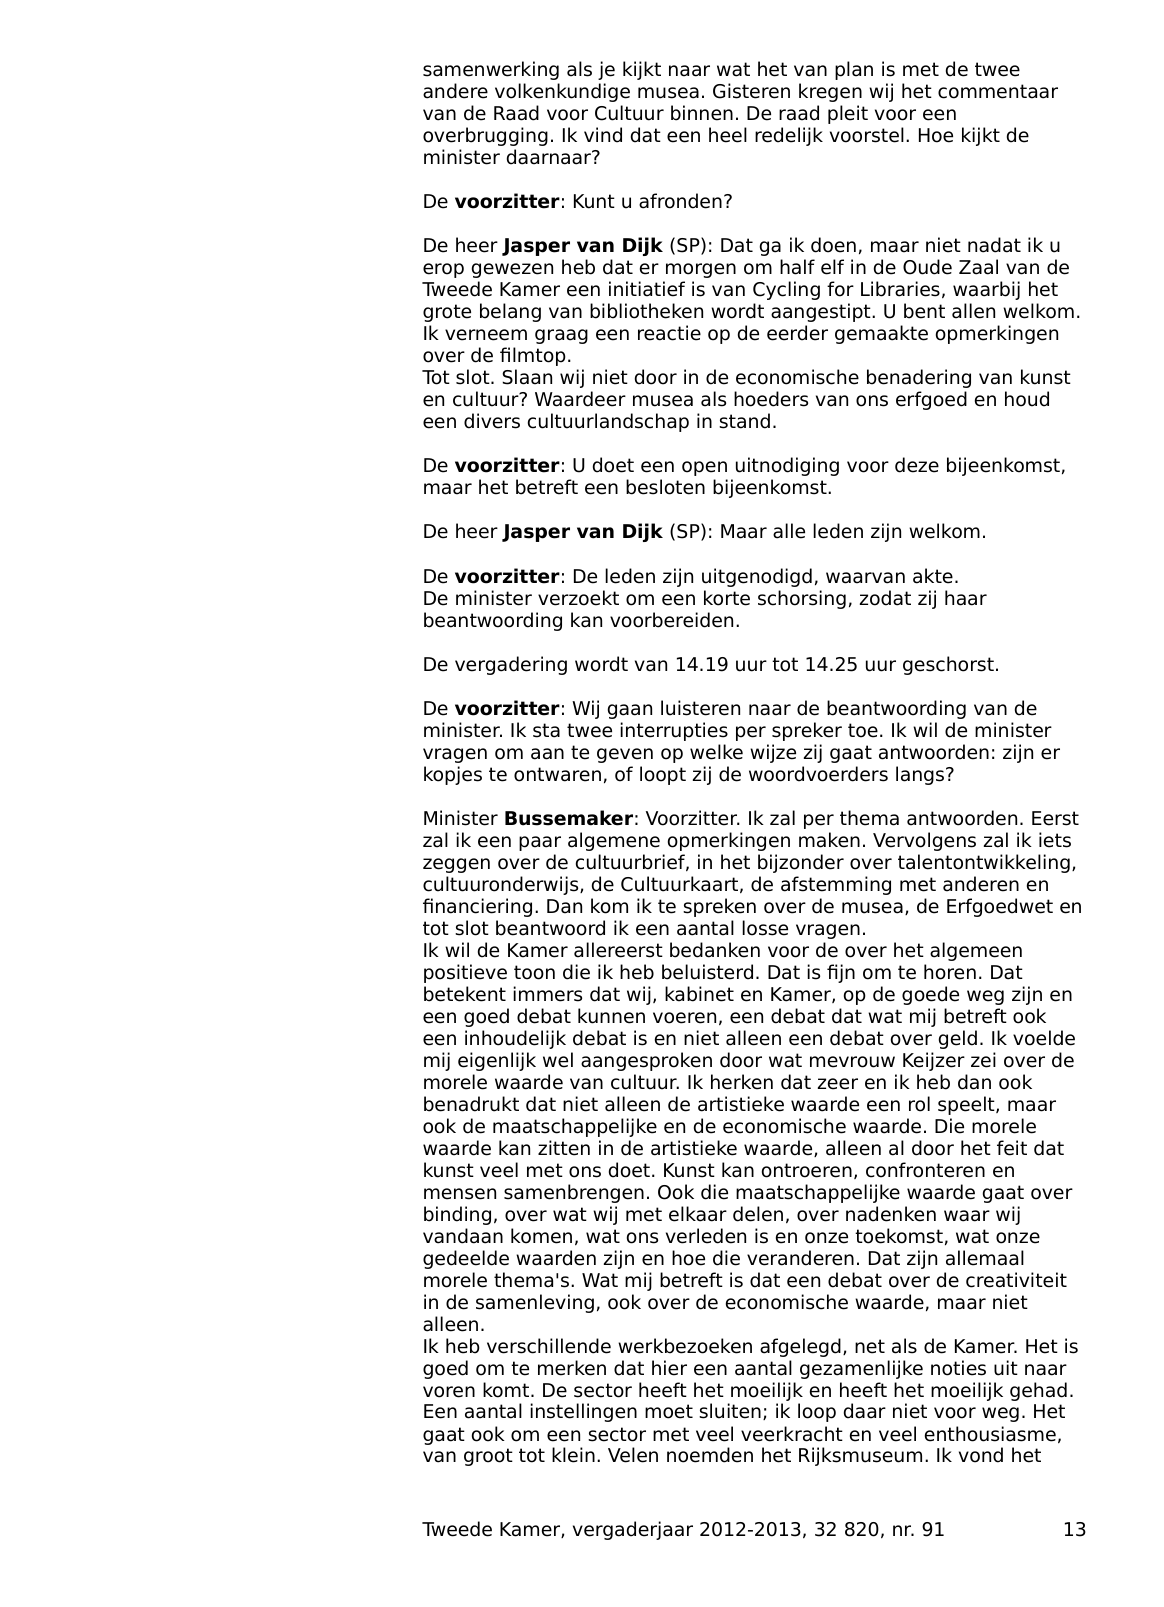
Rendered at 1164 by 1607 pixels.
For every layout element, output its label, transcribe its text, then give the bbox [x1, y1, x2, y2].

text De heer Jasper van Dijk (SP): Dat ga ik doen, maar niet nadat ik u erop gewezen heb dat er morgen om half elf in de Oude Zaal van de Tweede Kamer een initiatief is van Cycling for Libraries, waarbij het grote belang van bibliotheken wordt aangestipt. U bent allen welkom. [422, 235, 1087, 323]
text De voorzitter: Kunt u afronden? [422, 191, 1087, 213]
text De minister verzoekt om een korte schorsing, zodat zij haar beantwoording kan voorbereiden. [422, 588, 1087, 632]
text De heer Jasper van Dijk (SP): Maar alle leden zijn welkom. [422, 521, 1087, 543]
text De voorzitter: U doet een open uitnodiging voor deze bijeenkomst, maar het betreft een besloten bijeenkomst. [422, 455, 1087, 499]
text Minister Bussemaker: Voorzitter. Ik zal per thema antwoorden. Eerst zal ik een paar algemene opmerkingen maken. Vervolgens zal ik iets zeggen over de cultuurbrief, in het bijzonder over talentontwikkeling, cultuuronderwijs, de Cultuurkaart, de afstemming met anderen en financiering. Dan kom ik te spreken over de musea, de Erfgoedwet en tot slot beantwoord ik een aantal losse vragen. [422, 808, 1087, 940]
text De voorzitter: De leden zijn uitgenodigd, waarvan akte. [422, 566, 1087, 588]
text Ik verneem graag een reactie op de eerder gemaakte opmerkingen over de filmtop. [422, 323, 1087, 367]
text Ik wil de Kamer allereerst bedanken voor de over het algemeen positieve toon die ik heb beluisterd. Dat is fijn om te horen. Dat betekent immers dat wij, kabinet en Kamer, op de goede weg zijn en een goed debat kunnen voeren, een debat dat wat mij betreft ook een inhoudelijk debat is en niet alleen een debat over geld. Ik voelde mij eigenlijk wel aangesproken door wat mevrouw Keijzer zei over de morele waarde van cultuur. Ik herken dat zeer en ik heb dan ook benadrukt dat niet alleen de artistieke waarde een rol speelt, maar ook de maatschappelijke en de economische waarde. Die morele waarde kan zitten in de artistieke waarde, alleen al door het feit dat kunst veel met ons doet. Kunst kan ontroeren, confronteren en mensen samenbrengen. Ook die maatschappelijke waarde gaat over binding, over wat wij met elkaar delen, over nadenken waar wij vandaan komen, wat ons verleden is en onze toekomst, wat onze gedeelde waarden zijn en hoe die veranderen. Dat zijn allemaal morele thema's. Wat mij betreft is dat een debat over de creativiteit in de samenleving, ook over de economische waarde, maar niet alleen. [422, 940, 1087, 1336]
text De vergadering wordt van 14.19 uur tot 14.25 uur geschorst. [422, 654, 1087, 676]
text Tot slot. Slaan wij niet door in de economische benadering van kunst en cultuur? Waardeer musea als hoeders van ons erfgoed en houd een divers cultuurlandschap in stand. [422, 367, 1087, 433]
text De voorzitter: Wij gaan luisteren naar de beantwoording van de minister. Ik sta twee interrupties per spreker toe. Ik wil de minister vragen om aan te geven op welke wijze zij gaat antwoorden: zijn er kopjes te ontwaren, of loopt zij de woordvoerders langs? [422, 698, 1087, 786]
text samenwerking als je kijkt naar wat het van plan is met de twee andere volkenkundige musea. Gisteren kregen wij het commentaar van de Raad voor Cultuur binnen. De raad pleit voor een overbrugging. Ik vind dat een heel redelijk voorstel. Hoe kijkt de minister daarnaar? [422, 59, 1087, 169]
text Ik heb verschillende werkbezoeken afgelegd, net als de Kamer. Het is goed om te merken dat hier een aantal gezamenlijke noties uit naar voren komt. De sector heeft het moeilijk en heeft het moeilijk gehad. Een aantal instellingen moet sluiten; ik loop daar niet voor weg. Het gaat ook om een sector met veel veerkracht en veel enthousiasme, van groot tot klein. Velen noemden het Rijksmuseum. Ik vond het [422, 1336, 1087, 1467]
